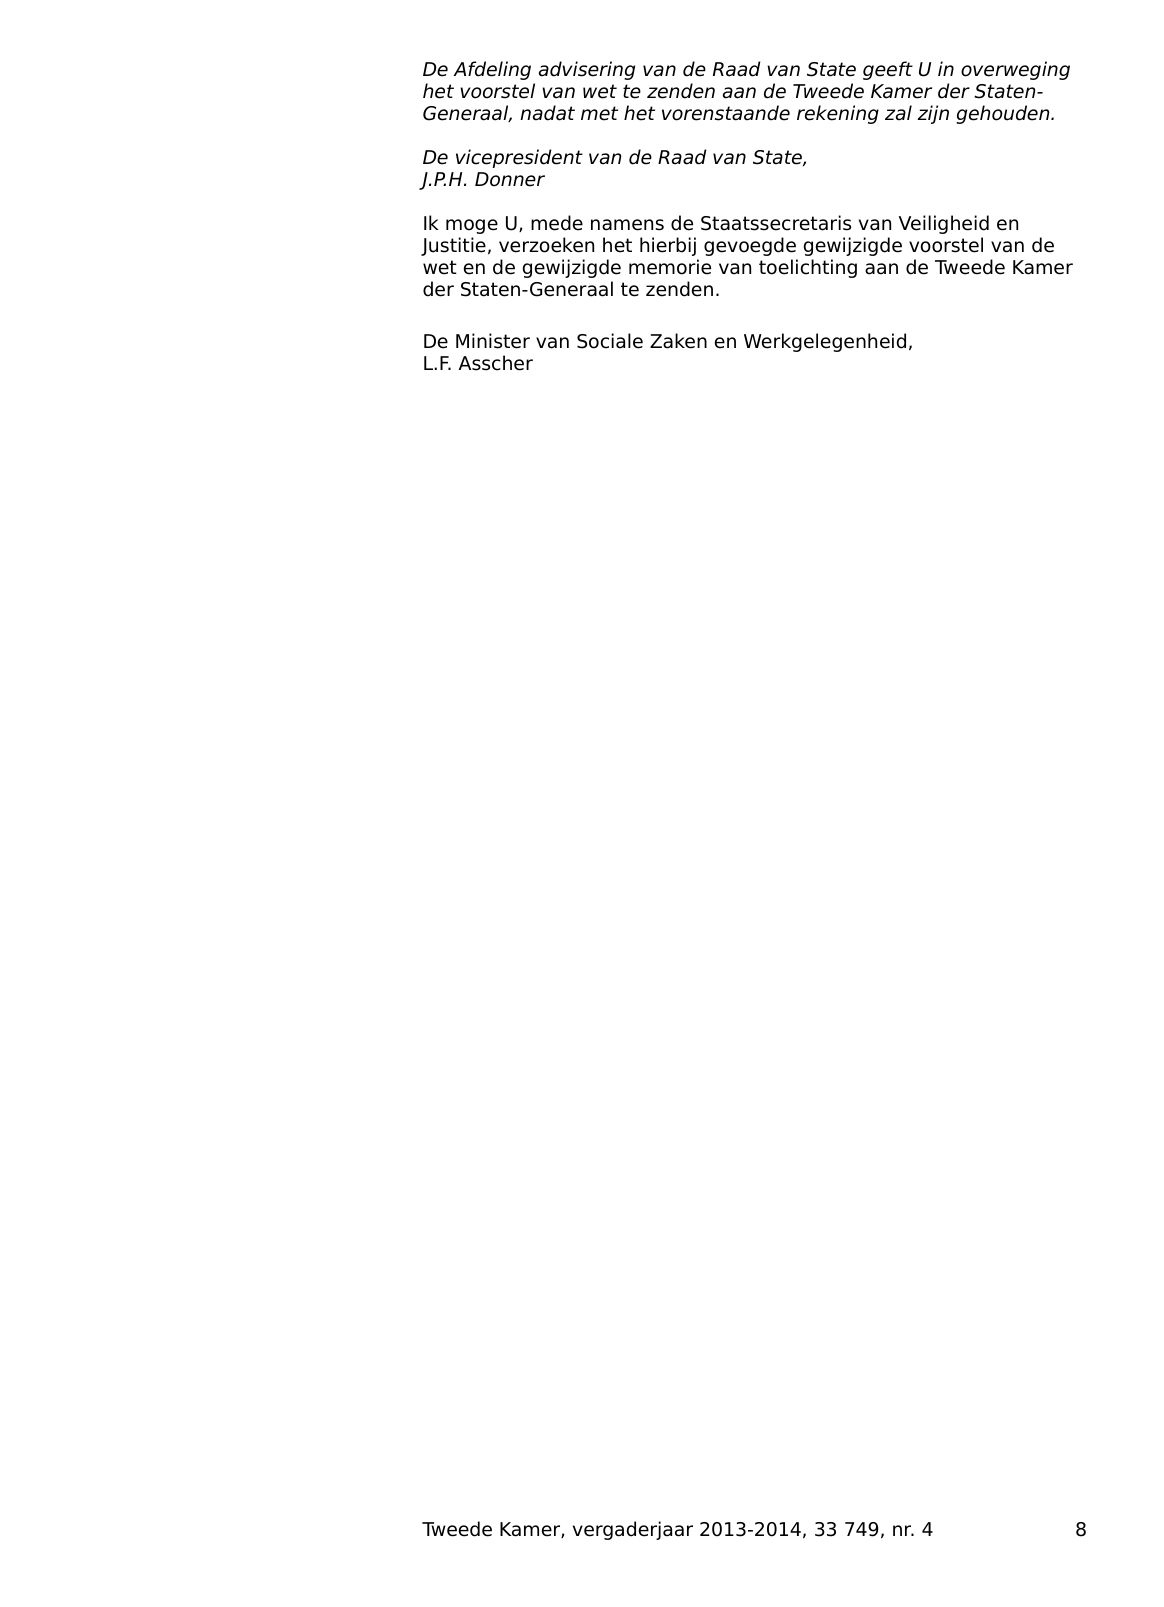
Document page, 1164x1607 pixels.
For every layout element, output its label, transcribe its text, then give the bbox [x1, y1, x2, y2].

text Ik moge U, mede namens de Staatssecretaris van Veiligheid en Justitie, verzoeken het hierbij gevoegde gewijzigde voorstel van de wet en de gewijzigde memorie van toelichting aan de Tweede Kamer der Staten-Generaal te zenden. [422, 213, 1087, 301]
text De Minister van Sociale Zaken en Werkgelegenheid, L.F. Asscher [422, 331, 1087, 375]
text J.P.H. Donner [422, 169, 1087, 191]
text De vicepresident van de Raad van State, [422, 147, 1087, 169]
text De Afdeling advisering van de Raad van State geeft U in overweging het voorstel van wet te zenden aan de Tweede Kamer der Staten-Generaal, nadat met het vorenstaande rekening zal zijn gehouden. [422, 59, 1087, 125]
